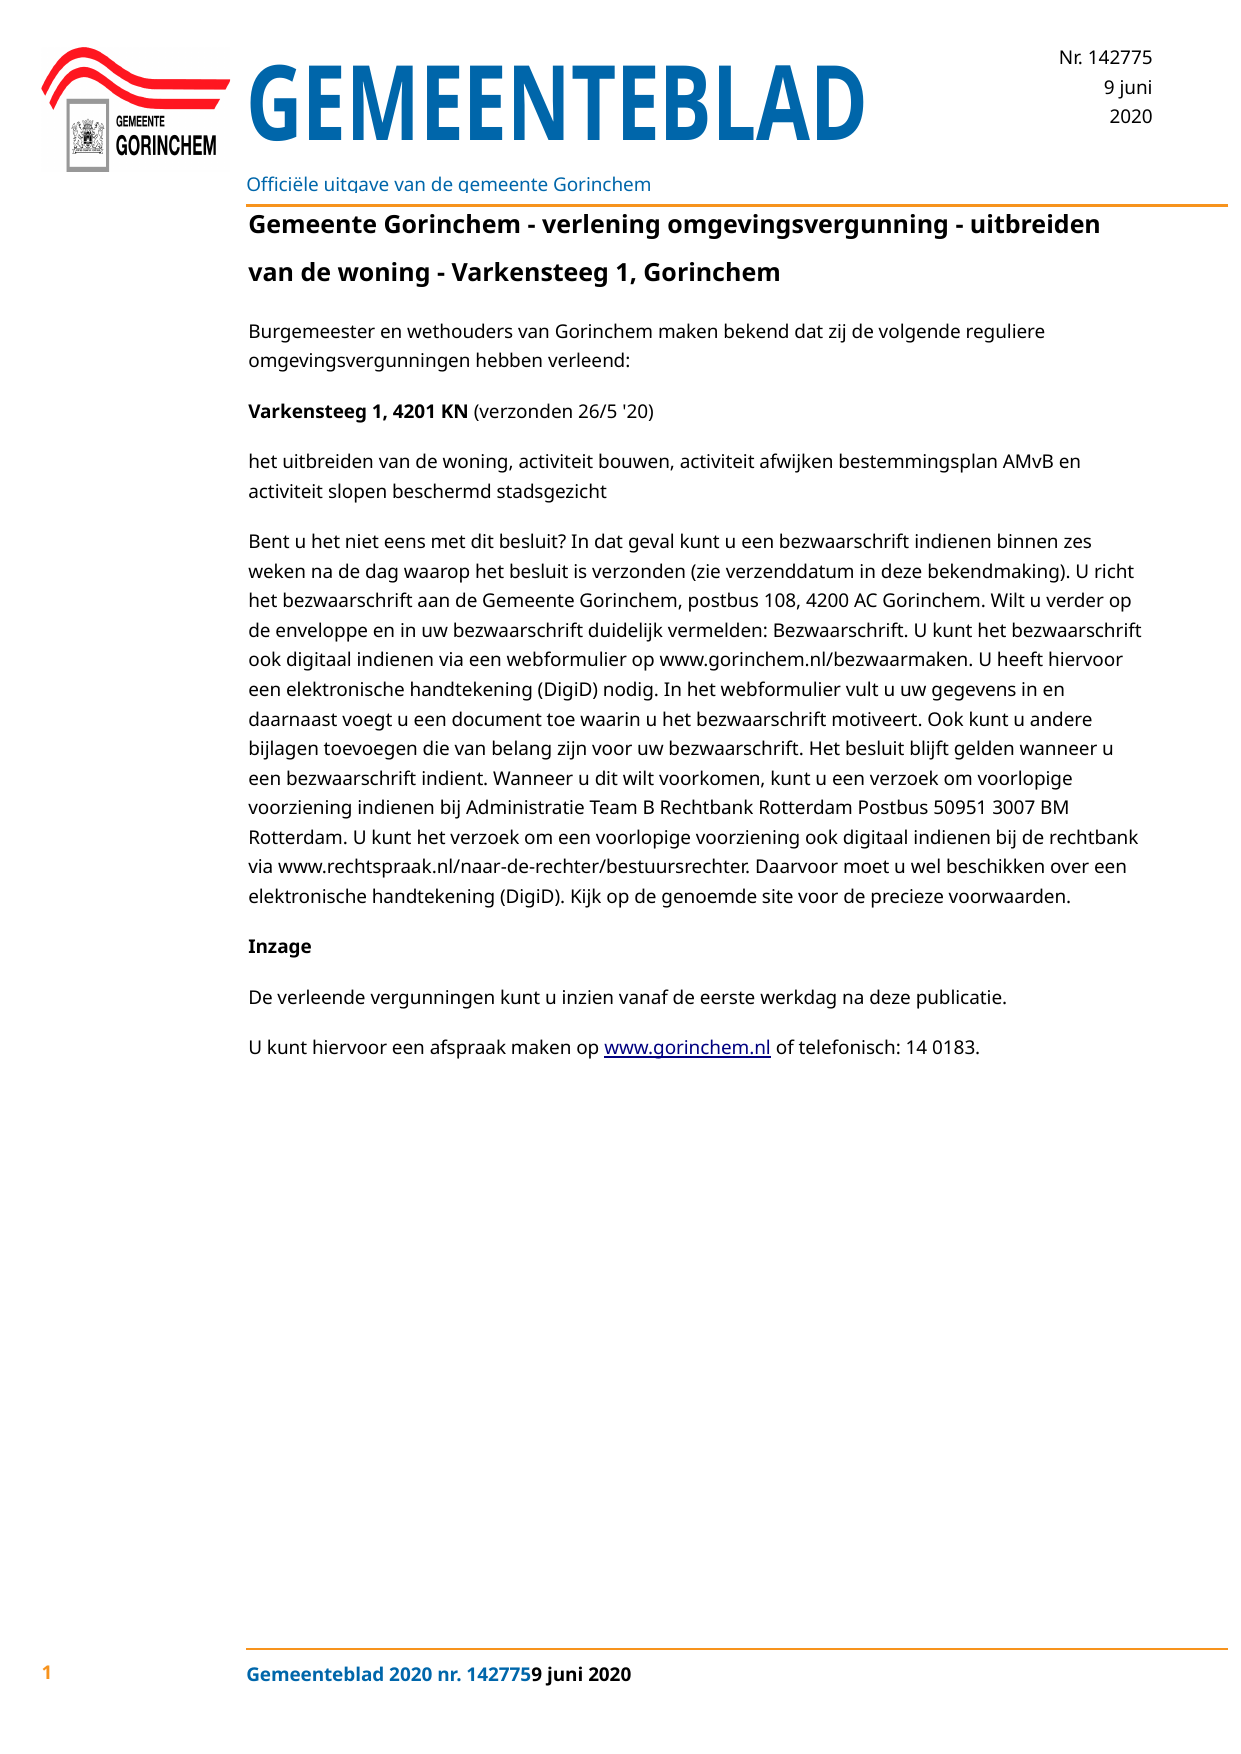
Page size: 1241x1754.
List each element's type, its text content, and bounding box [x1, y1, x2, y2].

text het uitbreiden van de woning, activiteit bouwen, activiteit afwijken bestemmingsplan AMvB en activiteit slopen beschermd stadsgezicht [248, 448, 1152, 504]
text Burgemeester en wethouders van Gorinchem maken bekend dat zij de volgende reguliere omgevingsvergunningen hebben verleend: [248, 318, 1152, 373]
text Gemeente Gorinchem - verlening omgevingsvergunning - uitbreiden van de woning - Varkensteeg 1, Gorinchem [248, 207, 1152, 288]
text Inzage [248, 934, 1152, 959]
text Varkensteeg 1, 4201 KN (verzonden 26/5 '20) [248, 398, 1152, 424]
text Bent u het niet eens met dit besluit? In dat geval kunt u een bezwaarschrift indienen binnen zes weken na de dag waarop het besluit is verzonden (zie verzenddatum in deze bekendmaking). U richt het bezwaarschrift aan de Gemeente Gorinchem, postbus 108, 4200 AC Gorinchem. Wilt u verder op de enveloppe en in uw bezwaarschrift duidelijk vermelden: Bezwaarschrift. U kunt het bezwaarschrift ook digitaal indienen via een webformulier op www.gorinchem.nl/bezwaarmaken. U heeft hiervoor een elektronische handtekening (DigiD) nodig. In het webformulier vult u uw gegevens in en daarnaast voegt u een document toe waarin u het bezwaarschrift motiveert. Ook kunt u andere bijlagen toevoegen die van belang zijn voor uw bezwaarschrift. Het besluit blijft gelden wanneer u een bezwaarschrift indient. Wanneer u dit wilt voorkomen, kunt u een verzoek om voorlopige voorziening indienen bij Administratie Team B Rechtbank Rotterdam Postbus 50951 3007 BM Rotterdam. U kunt het verzoek om een voorlopige voorziening ook digitaal indienen bij de rechtbank via www.rechtspraak.nl/naar-de-rechter/bestuursrechter. Daarvoor moet u wel beschikken over een elektronische handtekening (DigiD). Kijk op de genoemde site voor de precieze voorwaarden. [248, 528, 1152, 909]
picture [41, 47, 231, 172]
text De verleende vergunningen kunt u inzien vanaf de eerste werkdag na deze publicatie. [248, 984, 1152, 1010]
text U kunt hiervoor een afspraak maken op www.gorinchem.nl of telefonisch: 14 0183. [248, 1034, 1152, 1060]
